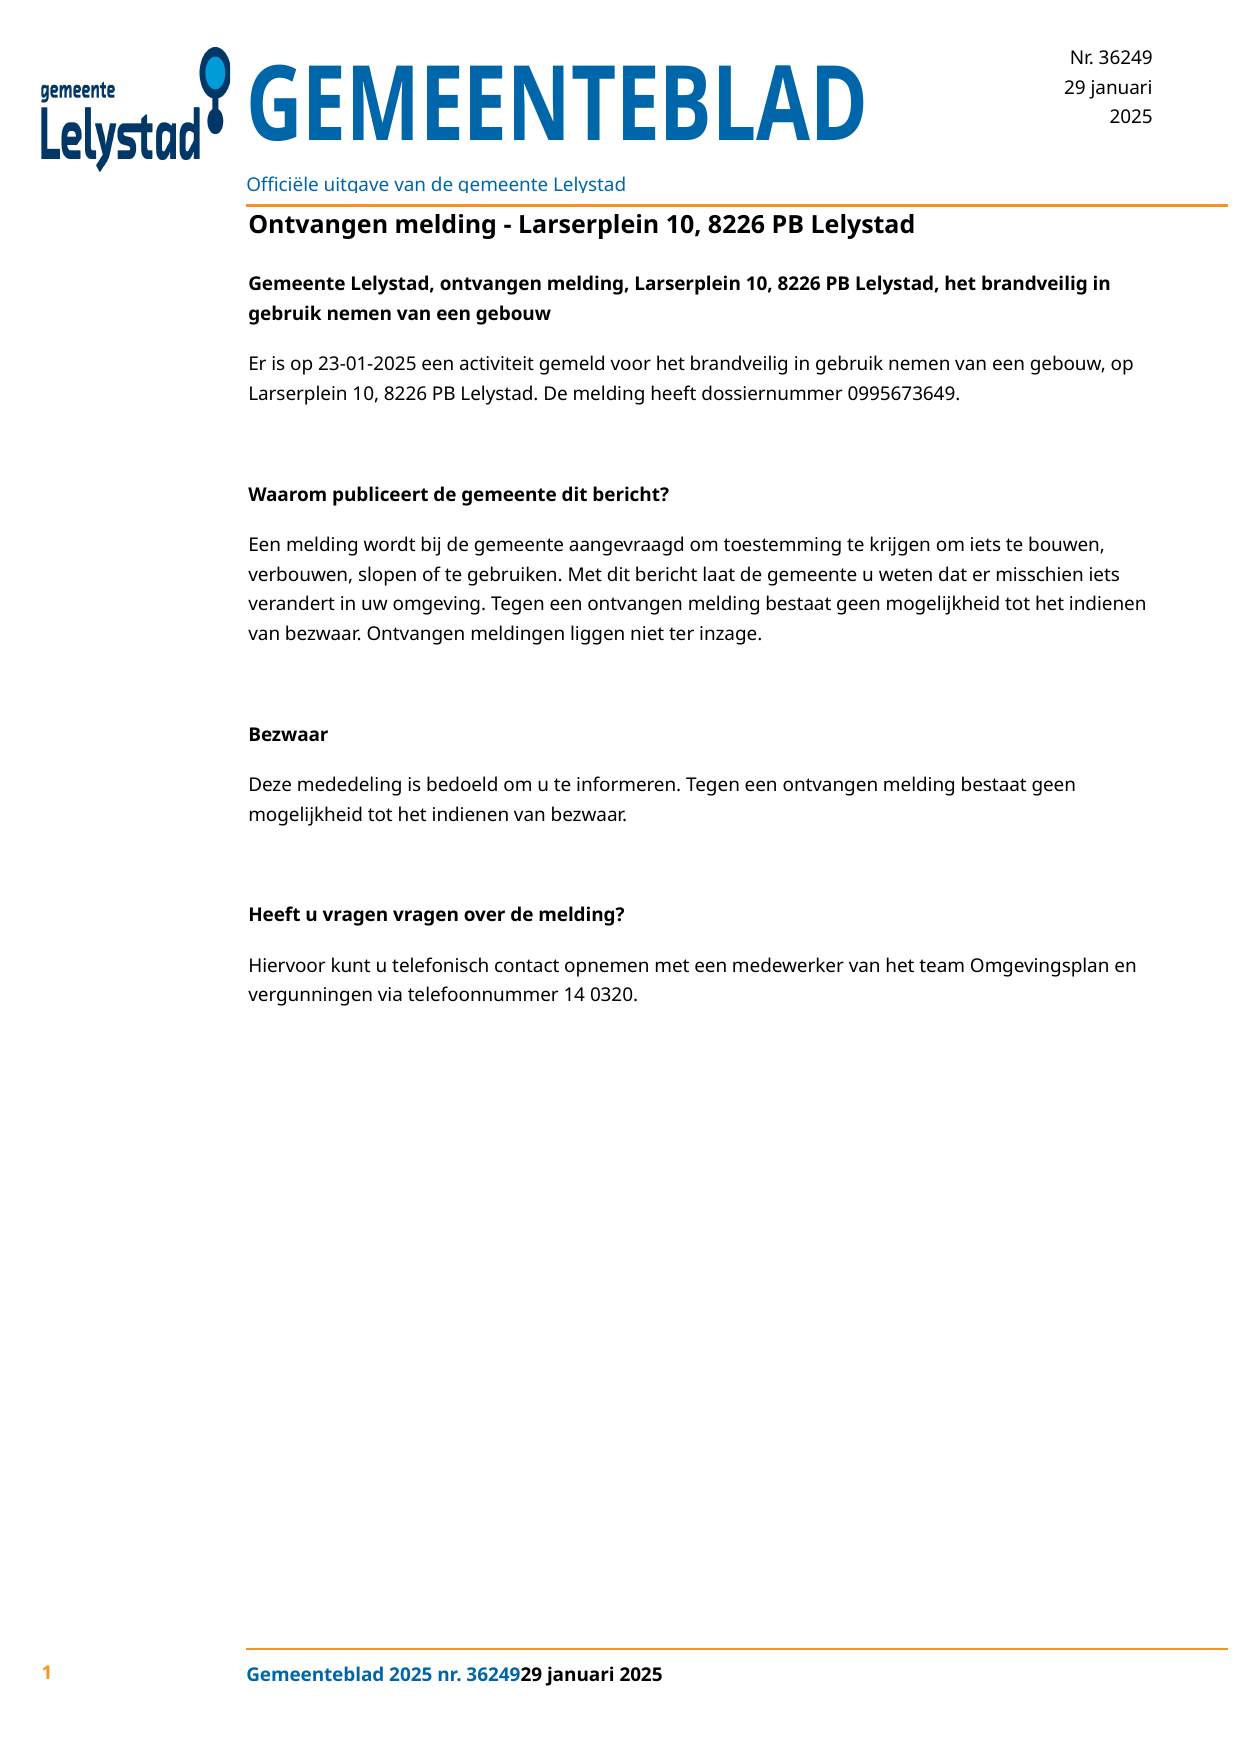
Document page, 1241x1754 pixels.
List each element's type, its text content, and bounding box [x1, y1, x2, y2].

text Deze mededeling is bedoeld om u te informeren. Tegen een ontvangen melding bestaat geen mogelijkheid tot het indienen van bezwaar. [248, 771, 1152, 826]
picture [41, 47, 231, 172]
text Bezwaar [248, 721, 1152, 746]
text Ontvangen melding - Larserplein 10, 8226 PB Lelystad [248, 207, 1152, 241]
text Waarom publiceert de gemeente dit bericht? [248, 481, 1152, 506]
text Er is op 23-01-2025 een activiteit gemeld voor het brandveilig in gebruik nemen van een gebouw, op Larserplein 10, 8226 PB Lelystad. De melding heeft dossiernummer 0995673649. [248, 350, 1152, 406]
text Heeft u vragen vragen over de melding? [248, 902, 1152, 927]
text Gemeente Lelystad, ontvangen melding, Larserplein 10, 8226 PB Lelystad, het brandveilig in gebruik nemen van een gebouw [248, 270, 1152, 326]
text Een melding wordt bij de gemeente aangevraagd om toestemming te krijgen om iets te bouwen, verbouwen, slopen of te gebruiken. Met dit bericht laat de gemeente u weten dat er misschien iets verandert in uw omgeving. Tegen een ontvangen melding bestaat geen mogelijkheid tot het indienen van bezwaar. Ontvangen meldingen liggen niet ter inzage. [248, 531, 1152, 646]
text Hiervoor kunt u telefonisch contact opnemen met een medewerker van het team Omgevingsplan en vergunningen via telefoonnummer 14 0320. [248, 952, 1152, 1007]
